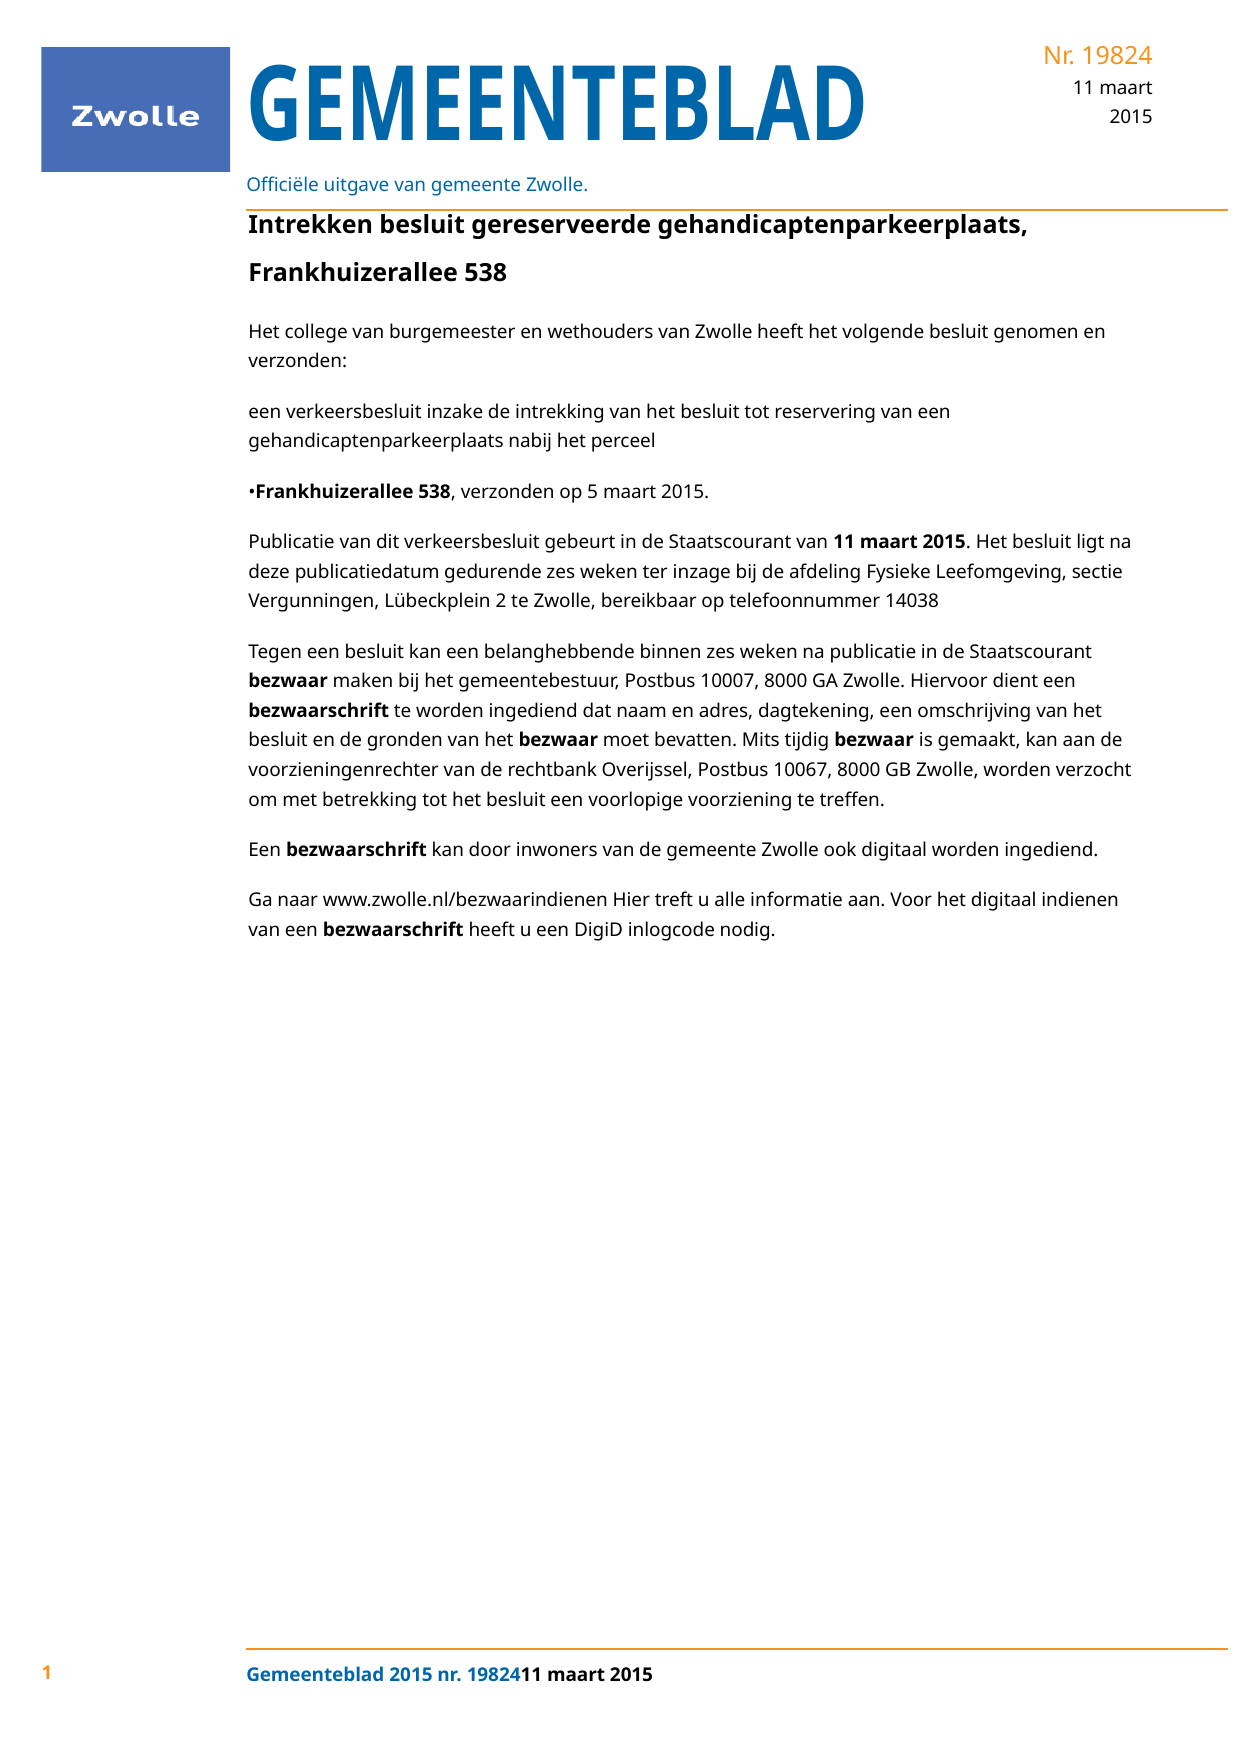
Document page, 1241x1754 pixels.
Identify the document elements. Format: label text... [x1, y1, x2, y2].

picture [41, 47, 231, 172]
text Publicatie van dit verkeersbesluit gebeurt in de Staatscourant van 11 maart 2015. Het besluit ligt na deze publicatiedatum gedurende zes weken ter inzage bij de afdeling Fysieke Leefomgeving, sectie Vergunningen, Lübeckplein 2 te Zwolle, bereikbaar op telefoonnummer 14038 [248, 528, 1152, 613]
text een verkeersbesluit inzake de intrekking van het besluit tot reservering van een gehandicaptenparkeerplaats nabij het perceel [248, 398, 1152, 453]
text Intrekken besluit gereserveerde gehandicaptenparkeerplaats, Frankhuizerallee 538 [248, 211, 1152, 288]
text Het college van burgemeester en wethouders van Zwolle heeft het volgende besluit genomen en verzonden: [248, 318, 1152, 373]
text •Frankhuizerallee 538, verzonden op 5 maart 2015. [248, 478, 1152, 504]
text Tegen een besluit kan een belanghebbende binnen zes weken na publicatie in de Staatscourant bezwaar maken bij het gemeentebestuur, Postbus 10007, 8000 GA Zwolle. Hiervoor dient een bezwaarschrift te worden ingediend dat naam en adres, dagtekening, een omschrijving van het besluit en de gronden van het bezwaar moet bevatten. Mits tijdig bezwaar is gemaakt, kan aan de voorzieningenrechter van de rechtbank Overijssel, Postbus 10067, 8000 GB Zwolle, worden verzocht om met betrekking tot het besluit een voorlopige voorziening te treffen. [248, 638, 1152, 812]
text Een bezwaarschrift kan door inwoners van de gemeente Zwolle ook digitaal worden ingediend. [248, 836, 1152, 862]
text Ga naar www.zwolle.nl/bezwaarindienen Hier treft u alle informatie aan. Voor het digitaal indienen van een bezwaarschrift heeft u een DigiD inlogcode nodig. [248, 887, 1152, 942]
